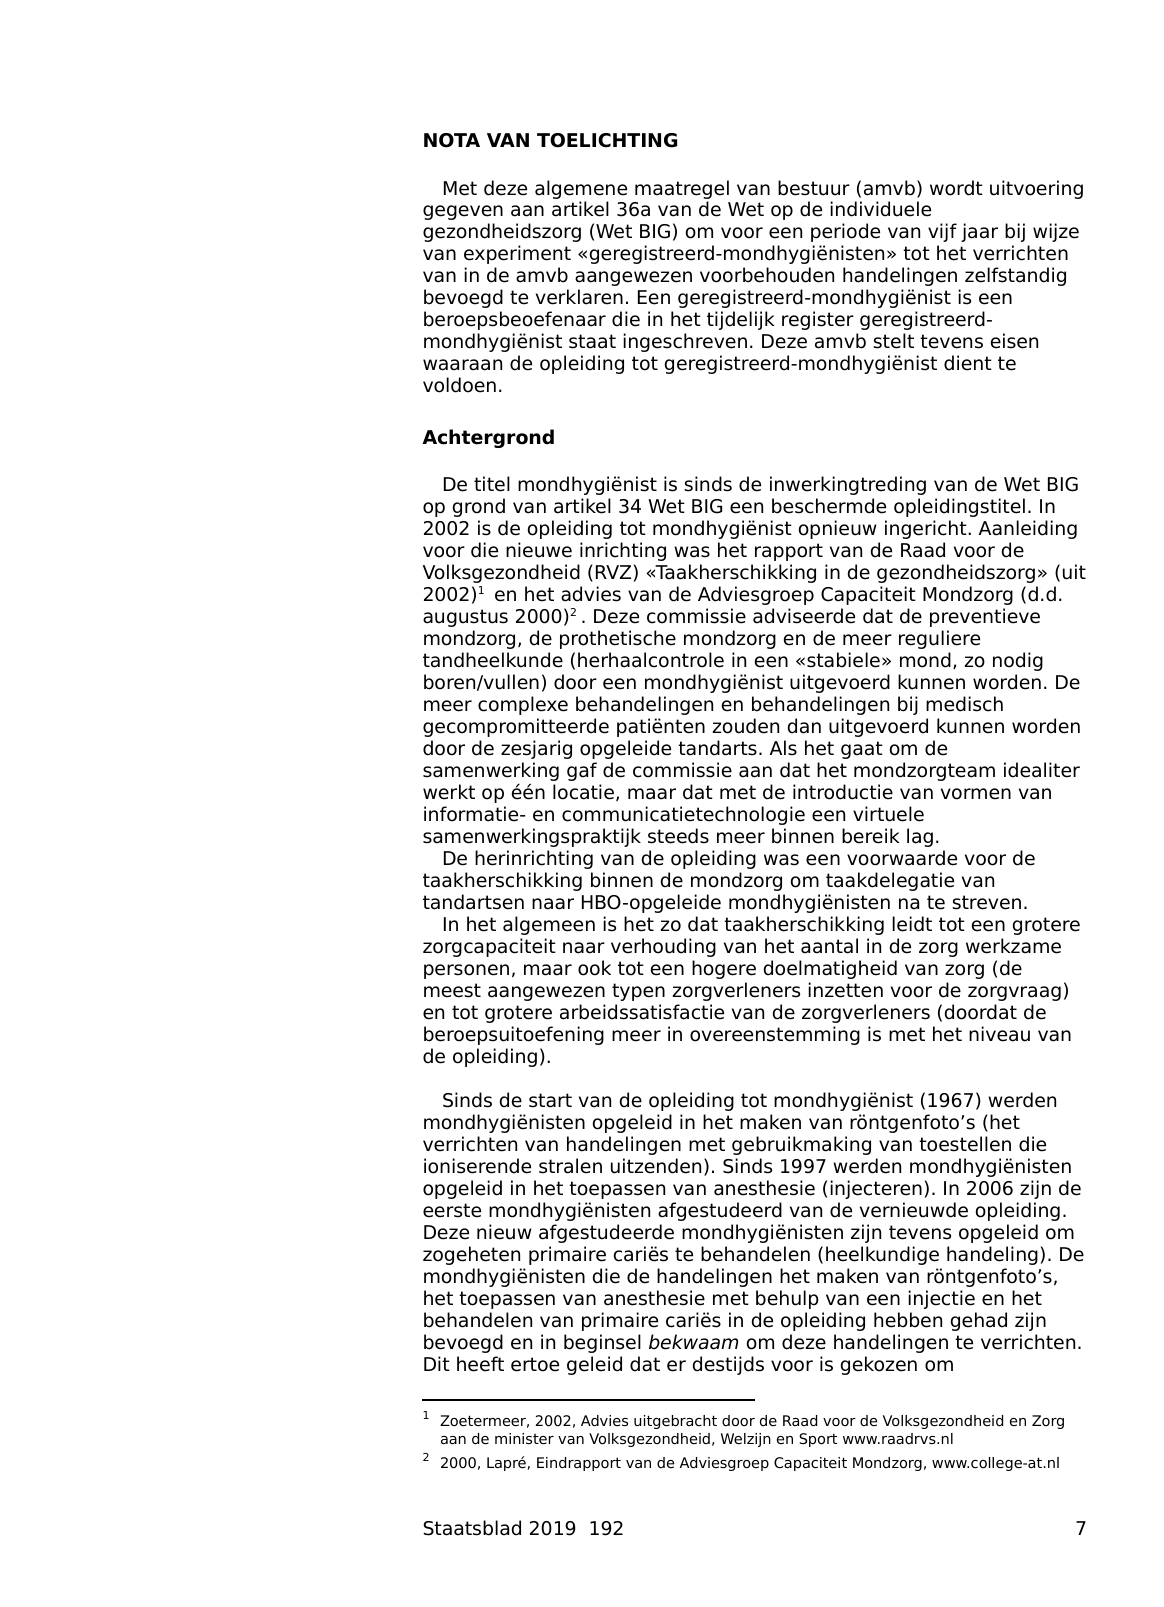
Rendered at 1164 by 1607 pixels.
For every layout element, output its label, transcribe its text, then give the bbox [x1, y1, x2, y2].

text In het algemeen is het zo dat taakherschikking leidt tot een grotere zorgcapaciteit naar verhouding van het aantal in de zorg werkzame personen, maar ook tot een hogere doelmatigheid van zorg (de meest aangewezen typen zorgverleners inzetten voor de zorgvraag) en tot grotere arbeidssatisfactie van de zorgverleners (doordat de beroepsuitoefening meer in overeenstemming is met het niveau van de opleiding). [422, 914, 1087, 1068]
text De herinrichting van de opleiding was een voorwaarde voor de taakherschikking binnen de mondzorg om taakdelegatie van tandartsen naar HBO-opgeleide mondhygiënisten na te streven. [422, 848, 1087, 914]
subtitle Achtergrond [422, 427, 1087, 449]
text Zoetermeer, 2002, Advies uitgebracht door de Raad voor de Volksgezondheid en Zorg aan de minister van Volksgezondheid, Welzijn en Sport www.raadrvs.nl [422, 1409, 1087, 1448]
text De titel mondhygiënist is sinds de inwerkingtreding van de Wet BIG op grond van artikel 34 Wet BIG een beschermde opleidingstitel. In 2002 is de opleiding tot mondhygiënist opnieuw ingericht. Aanleiding voor die nieuwe inrichting was het rapport van de Raad voor de Volksgezondheid (RVZ) «Taakherschikking in de gezondheidszorg» (uit 2002) en het advies van de Adviesgroep Capaciteit Mondzorg (d.d. augustus 2000). Deze commissie adviseerde dat de preventieve mondzorg, de prothetische mondzorg en de meer reguliere tandheelkunde (herhaalcontrole in een «stabiele» mond, zo nodig boren/vullen) door een mondhygiënist uitgevoerd kunnen worden. De meer complexe behandelingen en behandelingen bij medisch gecompromitteerde patiënten zouden dan uitgevoerd kunnen worden door de zesjarig opgeleide tandarts. Als het gaat om de samenwerking gaf de commissie aan dat het mondzorgteam idealiter werkt op één locatie, maar dat met de introductie van vormen van informatie- en communicatietechnologie een virtuele samenwerkingspraktijk steeds meer binnen bereik lag. [422, 474, 1087, 848]
text 2000, Lapré, Eindrapport van de Adviesgroep Capaciteit Mondzorg, www.college-at.nl [422, 1451, 1087, 1473]
subtitle NOTA VAN TOELICHTING [422, 130, 1087, 152]
text Met deze algemene maatregel van bestuur (amvb) wordt uitvoering gegeven aan artikel 36a van de Wet op de individuele gezondheidszorg (Wet BIG) om voor een periode van vijf jaar bij wijze van experiment «geregistreerd-mondhygiënisten» tot het verrichten van in de amvb aangewezen voorbehouden handelingen zelfstandig bevoegd te verklaren. Een geregistreerd-mondhygiënist is een beroepsbeoefenaar die in het tijdelijk register geregistreerd-mondhygiënist staat ingeschreven. Deze amvb stelt tevens eisen waaraan de opleiding tot geregistreerd-mondhygiënist dient te voldoen. [422, 177, 1087, 397]
text Sinds de start van de opleiding tot mondhygiënist (1967) werden mondhygiënisten opgeleid in het maken van röntgenfoto’s (het verrichten van handelingen met gebruikmaking van toestellen die ioniserende stralen uitzenden). Sinds 1997 werden mondhygiënisten opgeleid in het toepassen van anesthesie (injecteren). In 2006 zijn de eerste mondhygiënisten afgestudeerd van de vernieuwde opleiding. Deze nieuw afgestudeerde mondhygiënisten zijn tevens opgeleid om zogeheten primaire cariës te behandelen (heelkundige handeling). De mondhygiënisten die de handelingen het maken van röntgenfoto’s, het toepassen van anesthesie met behulp van een injectie en het behandelen van primaire cariës in de opleiding hebben gehad zijn bevoegd en in beginsel bekwaam om deze handelingen te verrichten. Dit heeft ertoe geleid dat er destijds voor is gekozen om [422, 1090, 1087, 1376]
